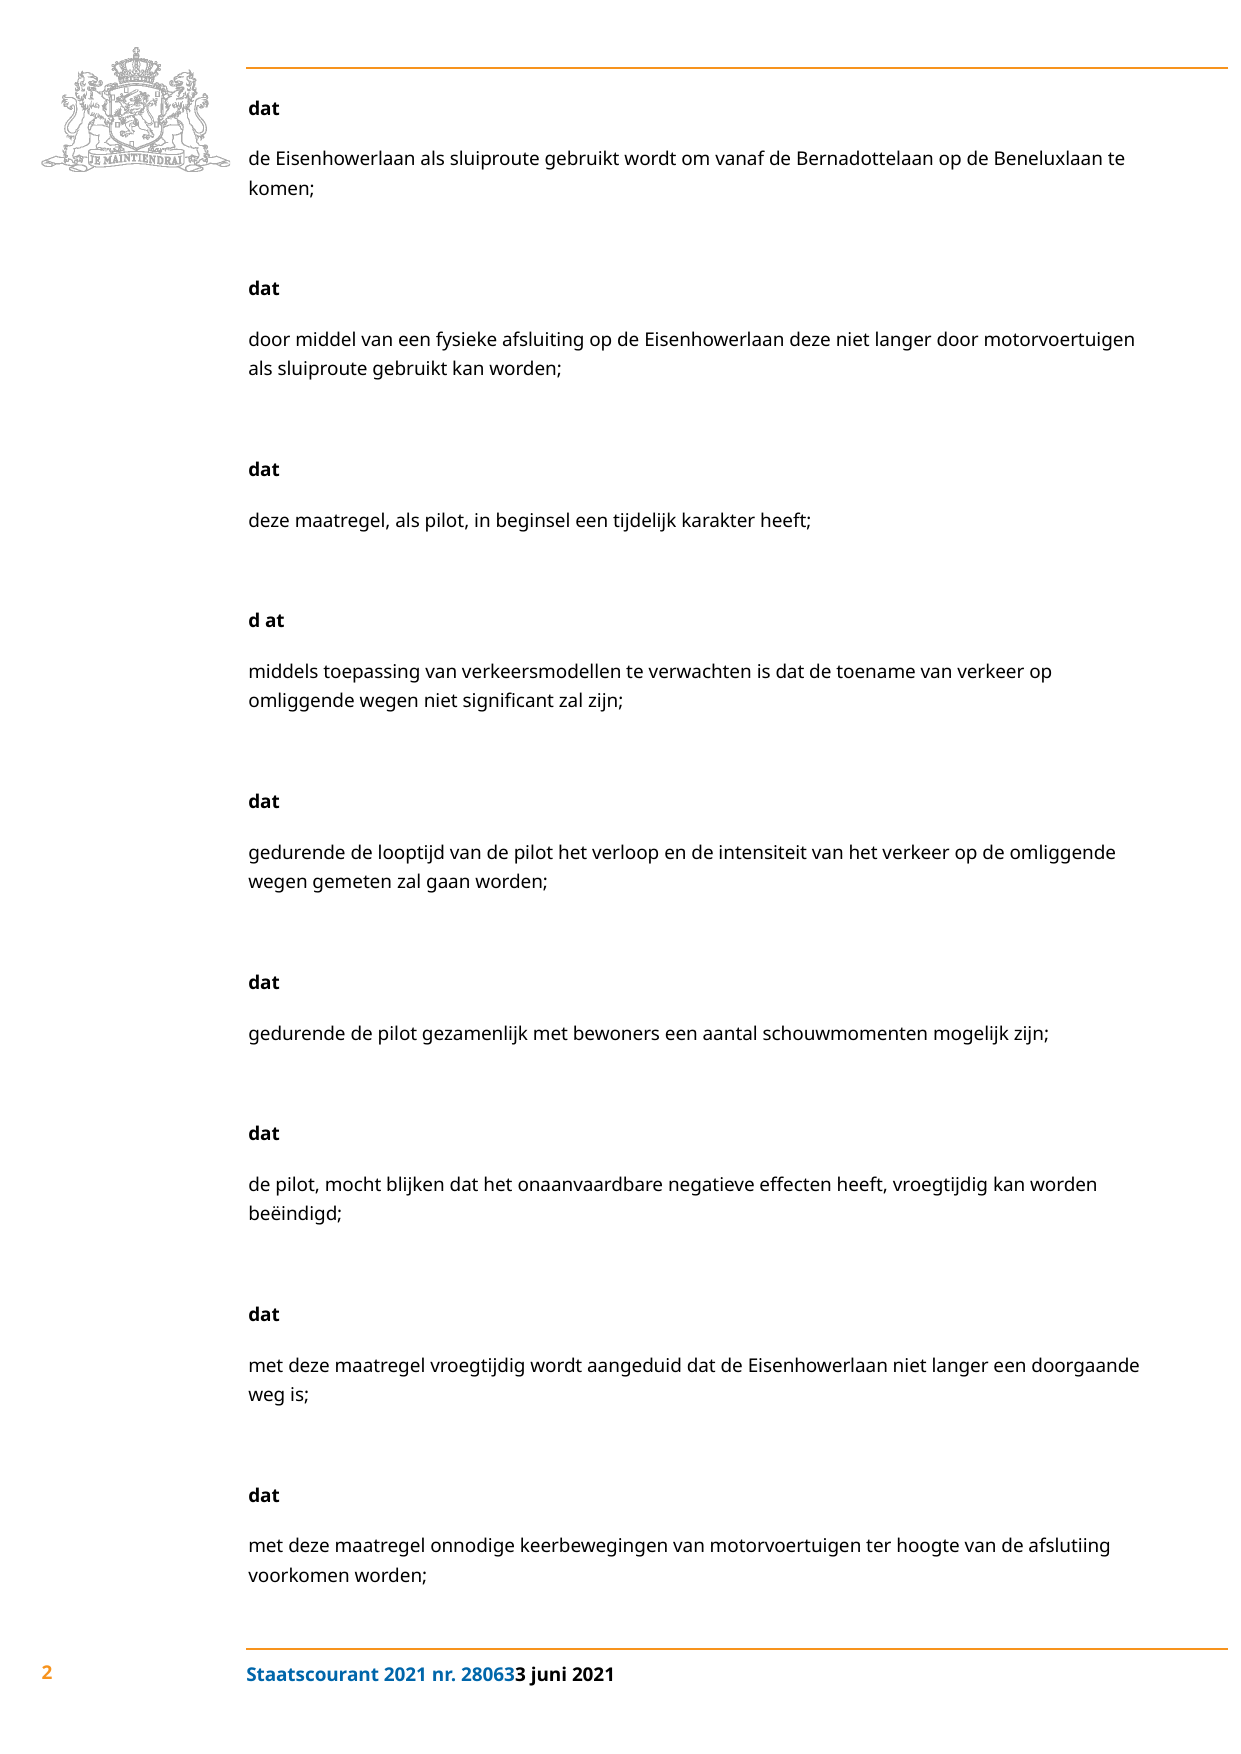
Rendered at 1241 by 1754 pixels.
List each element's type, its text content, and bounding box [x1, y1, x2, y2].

text dat [248, 1482, 1152, 1508]
text dat [248, 95, 1152, 121]
text de pilot, mocht blijken dat het onaanvaardbare negatieve effecten heeft, vroegtijdig kan worden beëindigd; [248, 1171, 1152, 1226]
text middels toepassing van verkeersmodellen te verwachten is dat de toename van verkeer op omliggende wegen niet significant zal zijn; [248, 658, 1152, 713]
text met deze maatregel vroegtijdig wordt aangeduid dat de Eisenhowerlaan niet langer een doorgaande weg is; [248, 1352, 1152, 1407]
text dat [248, 969, 1152, 995]
text dat [248, 276, 1152, 301]
text dat [248, 1301, 1152, 1327]
text de Eisenhowerlaan als sluiproute gebruikt wordt om vanaf de Bernadottelaan op de Beneluxlaan te komen; [248, 145, 1152, 201]
text door middel van een fysieke afsluiting op de Eisenhowerlaan deze niet langer door motorvoertuigen als sluiproute gebruikt kan worden; [248, 326, 1152, 381]
text deze maatregel, als pilot, in beginsel een tijdelijk karakter heeft; [248, 507, 1152, 533]
text dat [248, 1121, 1152, 1146]
text dat [248, 456, 1152, 482]
text gedurende de pilot gezamenlijk met bewoners een aantal schouwmomenten mogelijk zijn; [248, 1020, 1152, 1046]
picture [41, 47, 231, 172]
text gedurende de looptijd van de pilot het verloop en de intensiteit van het verkeer op de omliggende wegen gemeten zal gaan worden; [248, 839, 1152, 894]
text met deze maatregel onnodige keerbewegingen van motorvoertuigen ter hoogte van de afslutiing voorkomen worden; [248, 1533, 1152, 1588]
text dat [248, 788, 1152, 814]
text d at [248, 608, 1152, 633]
